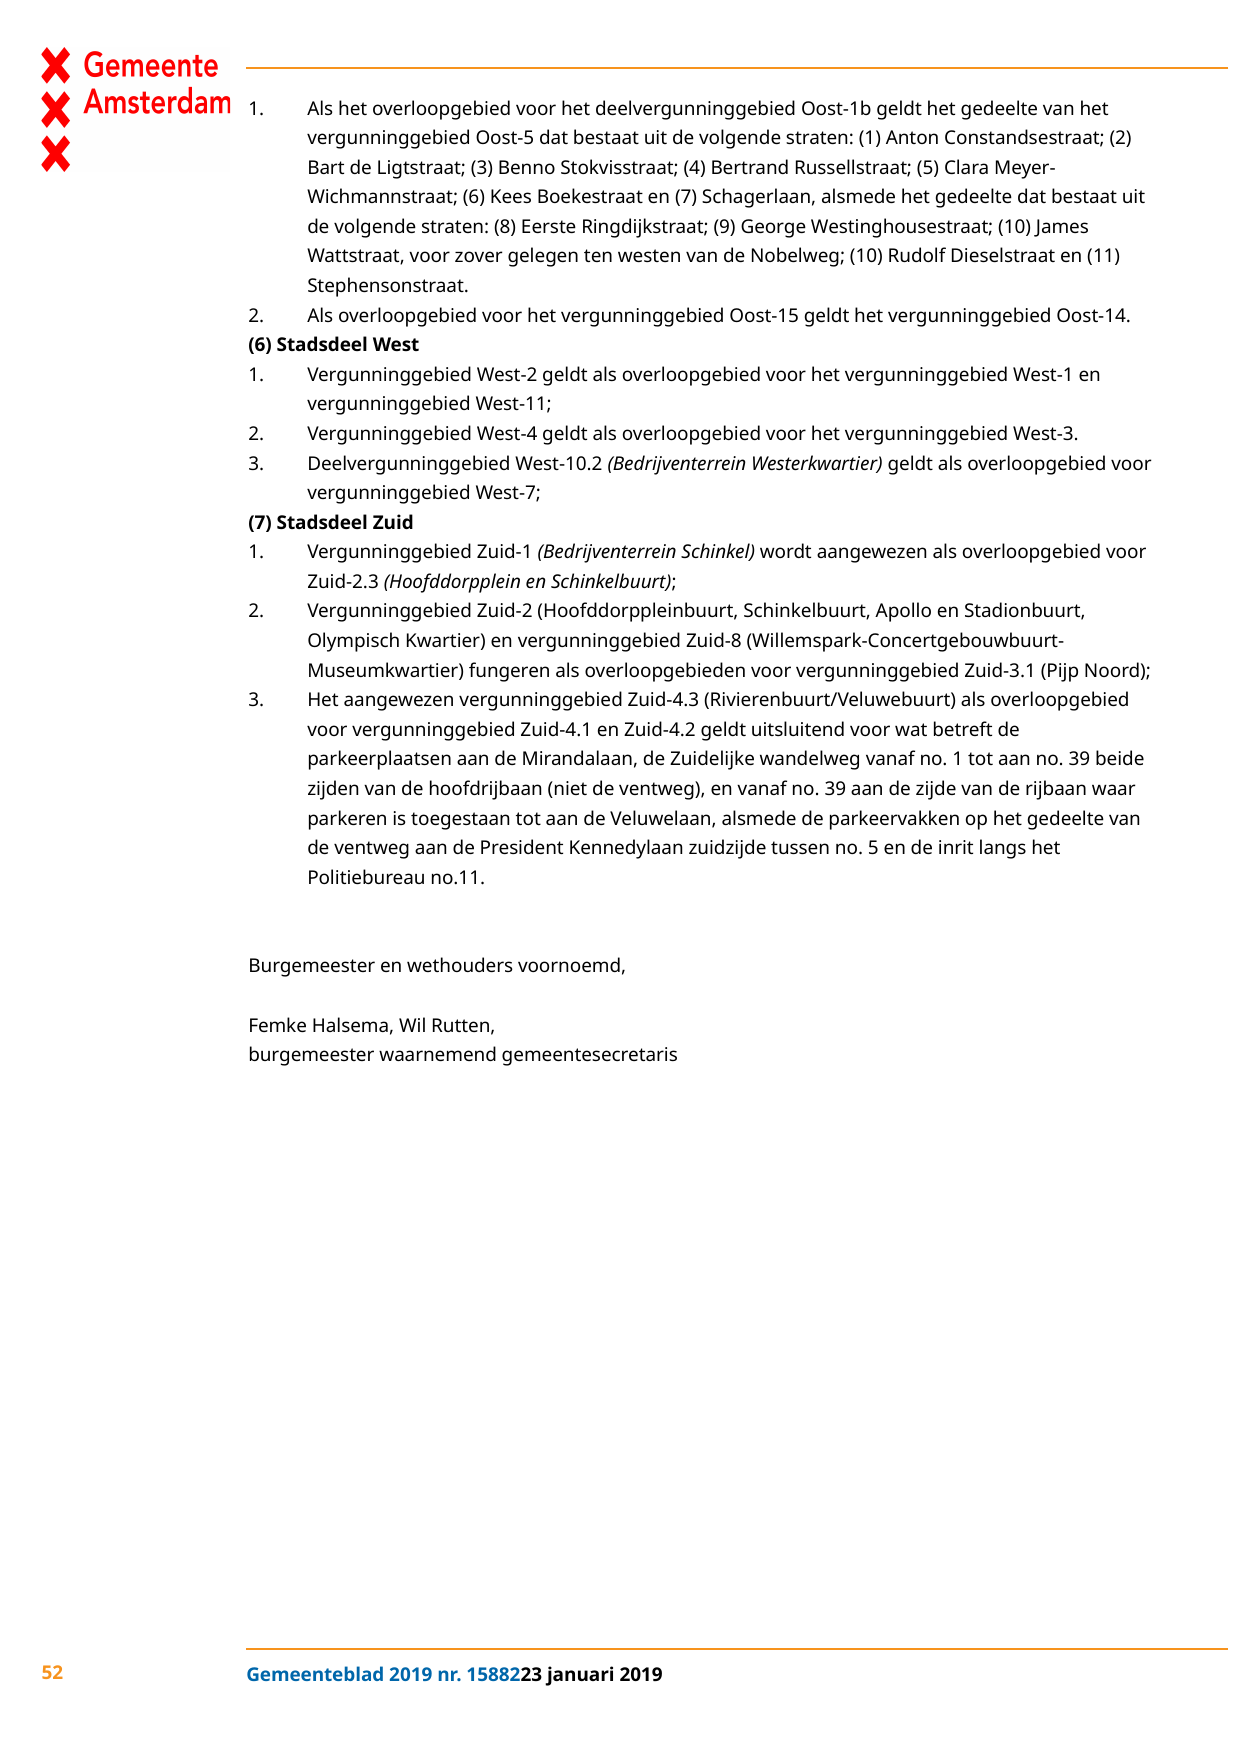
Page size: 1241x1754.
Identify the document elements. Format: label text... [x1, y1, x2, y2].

text Femke Halsema, Wil Rutten, [248, 1012, 1152, 1038]
text Burgemeester en wethouders voornoemd, [248, 953, 1152, 978]
list Als overloopgebied voor het vergunninggebied Oost-15 geldt het vergunninggebied Oost-14. [248, 302, 1152, 328]
list Het aangewezen vergunninggebied Zuid-4.3 (Rivierenbuurt/Veluwebuurt) als overloopgebied voor vergunninggebied Zuid-4.1 en Zuid-4.2 geldt uitsluitend voor wat betreft de parkeerplaatsen aan de Mirandalaan, de Zuidelijke wandelweg vanaf no. 1 tot aan no. 39 beide zijden van de hoofdrijbaan (niet de ventweg), en vanaf no. 39 aan de zijde van de rijbaan waar parkeren is toegestaan tot aan de Veluwelaan, alsmede de parkeervakken op het gedeelte van de ventweg aan de President Kennedylaan zuidzijde tussen no. 5 en de inrit langs het Politiebureau no.11. [248, 686, 1152, 890]
text (7) Stadsdeel Zuid [248, 509, 1152, 535]
list Vergunninggebied Zuid-1 (Bedrijventerrein Schinkel) wordt aangewezen als overloopgebied voor Zuid-2.3 (Hoofddorpplein en Schinkelbuurt); [248, 538, 1152, 594]
picture [41, 47, 231, 172]
list Deelvergunninggebied West-10.2 (Bedrijventerrein Westerkwartier) geldt als overloopgebied voor vergunninggebied West-7; [248, 450, 1152, 505]
text burgemeester waarnemend gemeentesecretaris [248, 1041, 1152, 1067]
list Vergunninggebied West-2 geldt als overloopgebied voor het vergunninggebied West-1 en vergunninggebied West-11; [248, 361, 1152, 416]
list Vergunninggebied Zuid-2 (Hoofddorppleinbuurt, Schinkelbuurt, Apollo en Stadionbuurt, Olympisch Kwartier) en vergunninggebied Zuid-8 (Willemspark-Concertgebouwbuurt-Museumkwartier) fungeren als overloopgebieden voor vergunninggebied Zuid-3.1 (Pijp Noord); [248, 598, 1152, 683]
text (6) Stadsdeel West [248, 331, 1152, 357]
list Vergunninggebied West-4 geldt als overloopgebied voor het vergunninggebied West-3. [248, 420, 1152, 446]
list Als het overloopgebied voor het deelvergunninggebied Oost-1b geldt het gedeelte van het vergunninggebied Oost-5 dat bestaat uit de volgende straten: (1) Anton Constandsestraat; (2) Bart de Ligtstraat; (3) Benno Stokvisstraat; (4) Bertrand Russellstraat; (5) Clara Meyer-Wichmannstraat; (6) Kees Boekestraat en (7) Schagerlaan, alsmede het gedeelte dat bestaat uit de volgende straten: (8) Eerste Ringdijkstraat; (9) George Westinghousestraat; (10) James Wattstraat, voor zover gelegen ten westen van de Nobelweg; (10) Rudolf Dieselstraat en (11) Stephensonstraat. [248, 95, 1152, 298]
